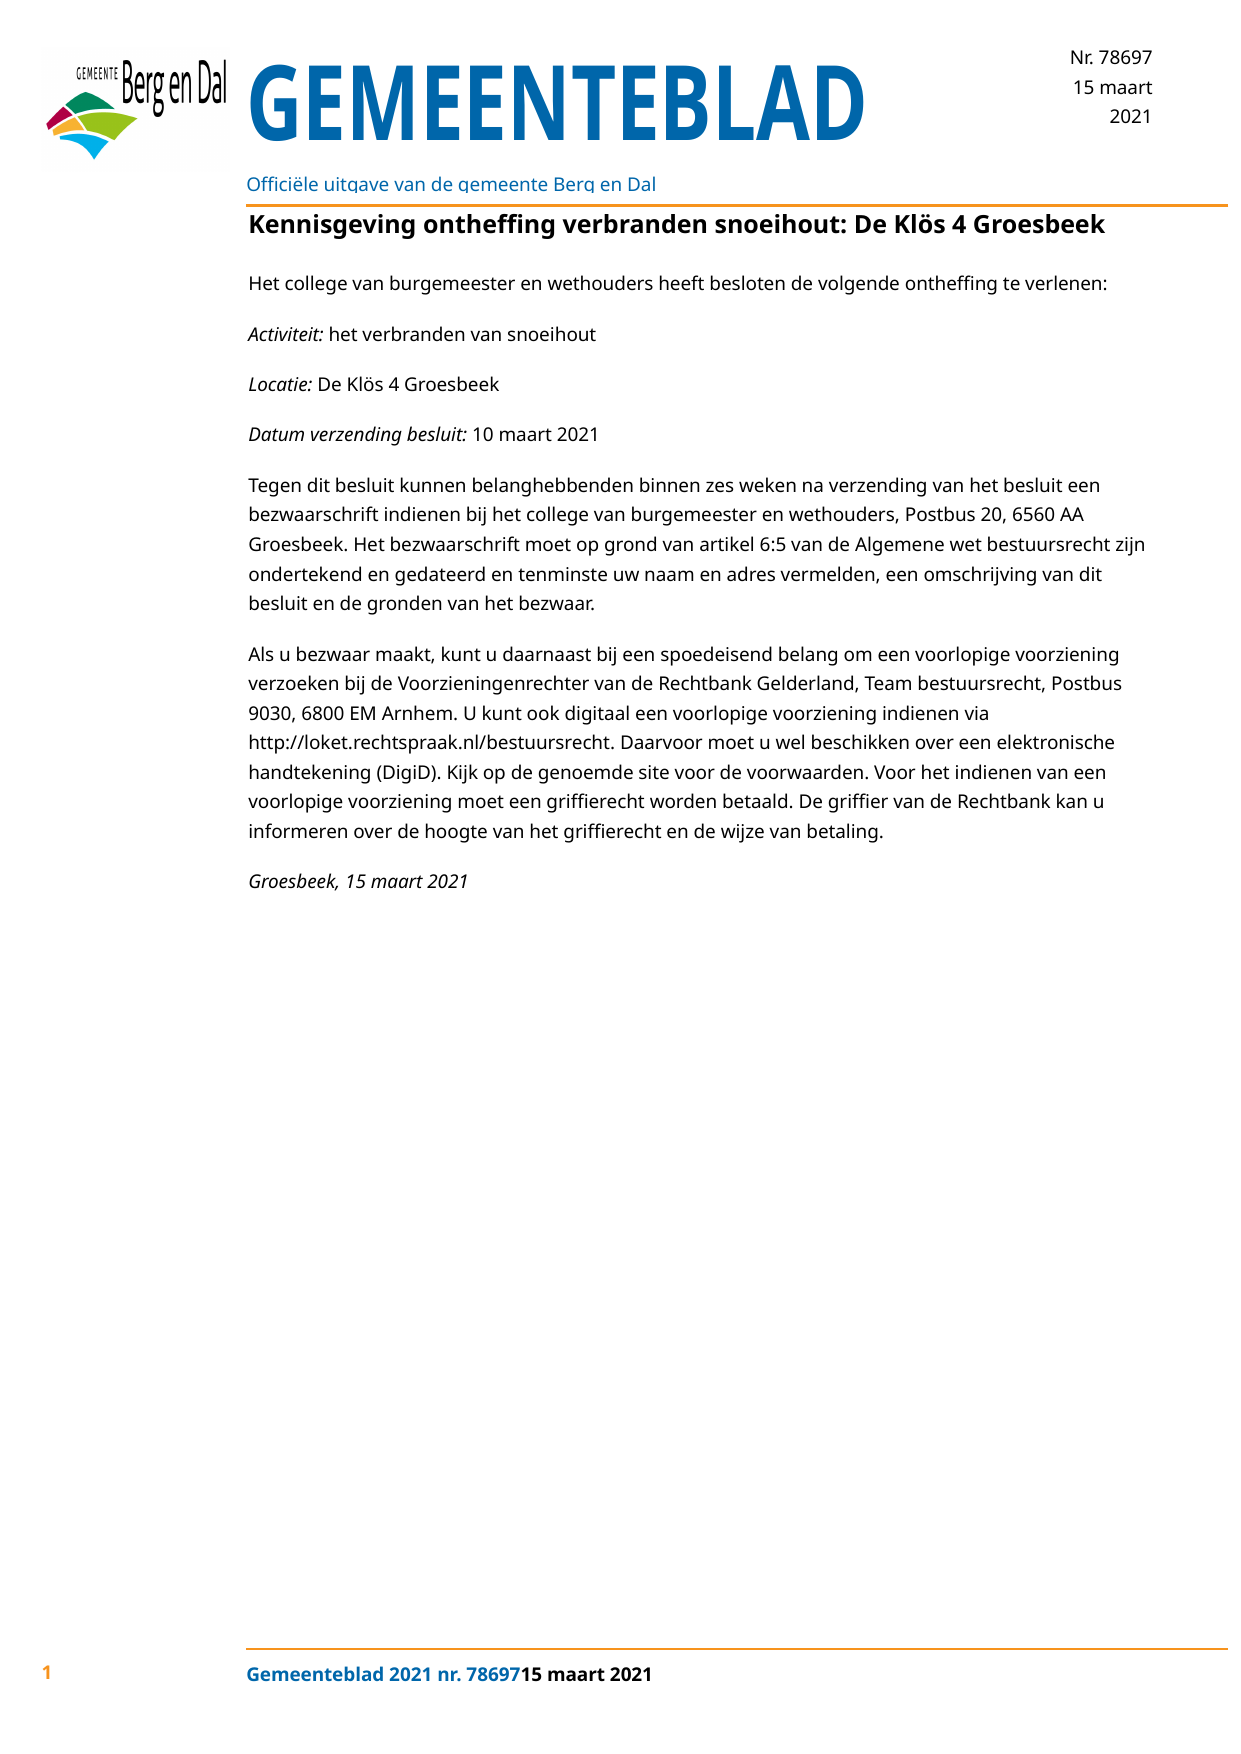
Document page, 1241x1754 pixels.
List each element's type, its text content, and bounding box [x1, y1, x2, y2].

text Groesbeek, 15 maart 2021 [248, 869, 1152, 894]
text Het college van burgemeester en wethouders heeft besloten de volgende ontheffing te verlenen: [248, 270, 1152, 296]
text Tegen dit besluit kunnen belanghebbenden binnen zes weken na verzending van het besluit een bezwaarschrift indienen bij het college van burgemeester en wethouders, Postbus 20, 6560 AA Groesbeek. Het bezwaarschrift moet op grond van artikel 6:5 van de Algemene wet bestuursrecht zijn ondertekend en gedateerd en tenminste uw naam en adres vermelden, een omschrijving van dit besluit en de gronden van het bezwaar. [248, 472, 1152, 616]
text Kennisgeving ontheffing verbranden snoeihout: De Klös 4 Groesbeek [248, 207, 1152, 241]
text Datum verzending besluit: 10 maart 2021 [248, 422, 1152, 447]
text Activiteit: het verbranden van snoeihout [248, 321, 1152, 346]
picture [41, 47, 231, 172]
text Locatie: De Klös 4 Groesbeek [248, 371, 1152, 397]
text Als u bezwaar maakt, kunt u daarnaast bij een spoedeisend belang om een voorlopige voorziening verzoeken bij de Voorzieningenrechter van de Rechtbank Gelderland, Team bestuursrecht, Postbus 9030, 6800 EM Arnhem. U kunt ook digitaal een voorlopige voorziening indienen via http://loket.rechtspraak.nl/bestuursrecht. Daarvoor moet u wel beschikken over een elektronische handtekening (DigiD). Kijk op de genoemde site voor de voorwaarden. Voor het indienen van een voorlopige voorziening moet een griffierecht worden betaald. De griffier van de Rechtbank kan u informeren over de hoogte van het griffierecht en de wijze van betaling. [248, 641, 1152, 844]
